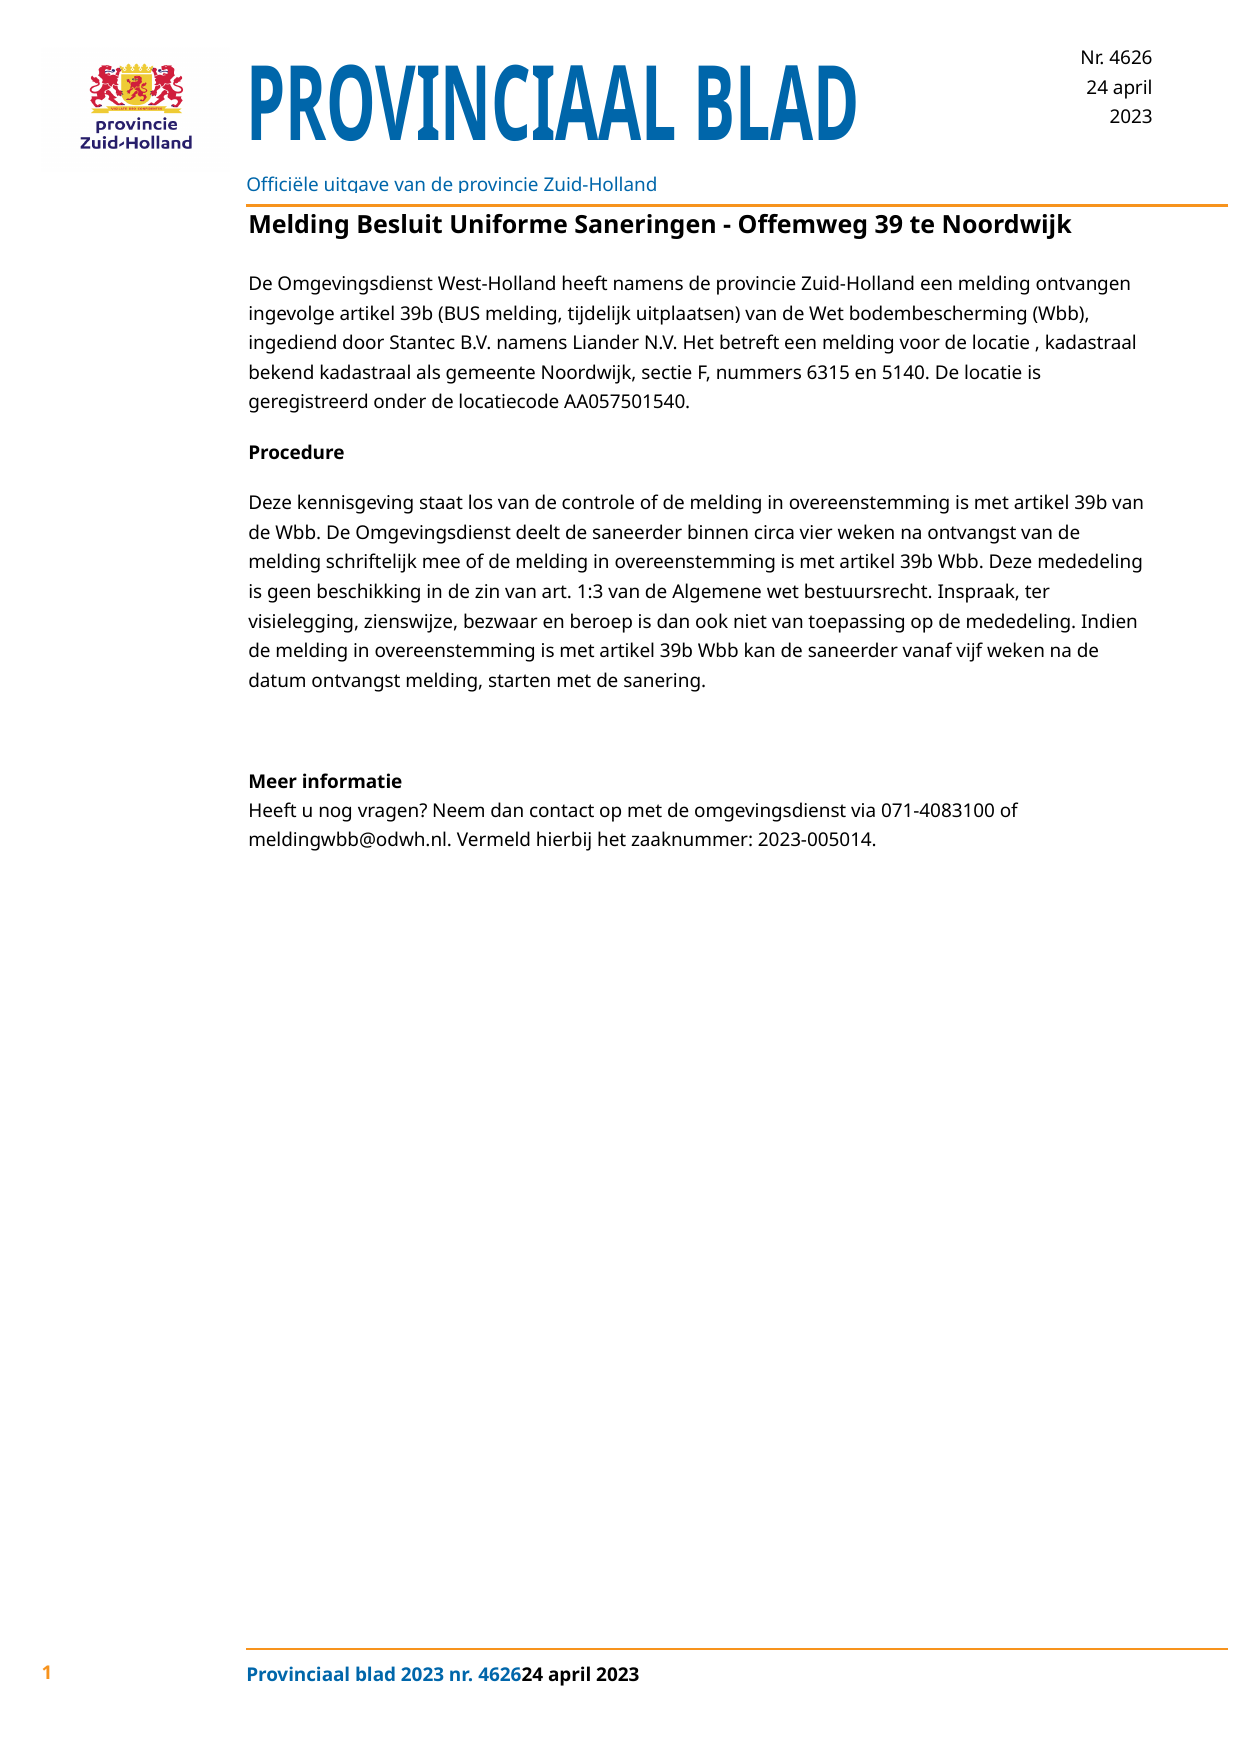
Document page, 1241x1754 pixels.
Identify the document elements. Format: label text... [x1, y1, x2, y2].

text Procedure [248, 439, 1152, 465]
text De Omgevingsdienst West-Holland heeft namens de provincie Zuid-Holland een melding ontvangen ingevolge artikel 39b (BUS melding, tijdelijk uitplaatsen) van de Wet bodembescherming (Wbb), ingediend door Stantec B.V. namens Liander N.V. Het betreft een melding voor de locatie , kadastraal bekend kadastraal als gemeente Noordwijk, sectie F, nummers 6315 en 5140. De locatie is geregistreerd onder de locatiecode AA057501540. [248, 270, 1152, 414]
picture [41, 47, 231, 172]
text Heeft u nog vragen? Neem dan contact op met de omgevingsdienst via 071-4083100 of meldingwbb@odwh.nl. Vermeld hierbij het zaaknummer: 2023-005014. [248, 797, 1152, 852]
text Deze kennisgeving staat los van de controle of de melding in overeenstemming is met artikel 39b van de Wbb. De Omgevingsdienst deelt de saneerder binnen circa vier weken na ontvangst van de melding schriftelijk mee of de melding in overeenstemming is met artikel 39b Wbb. Deze mededeling is geen beschikking in de zin van art. 1:3 van de Algemene wet bestuursrecht. Inspraak, ter visielegging, zienswijze, bezwaar en beroep is dan ook niet van toepassing op de mededeling. Indien de melding in overeenstemming is met artikel 39b Wbb kan de saneerder vanaf vijf weken na de datum ontvangst melding, starten met de sanering. [248, 489, 1152, 693]
table_header Meer informatie [248, 768, 1152, 794]
text Melding Besluit Uniforme Saneringen - Offemweg 39 te Noordwijk [248, 207, 1152, 241]
